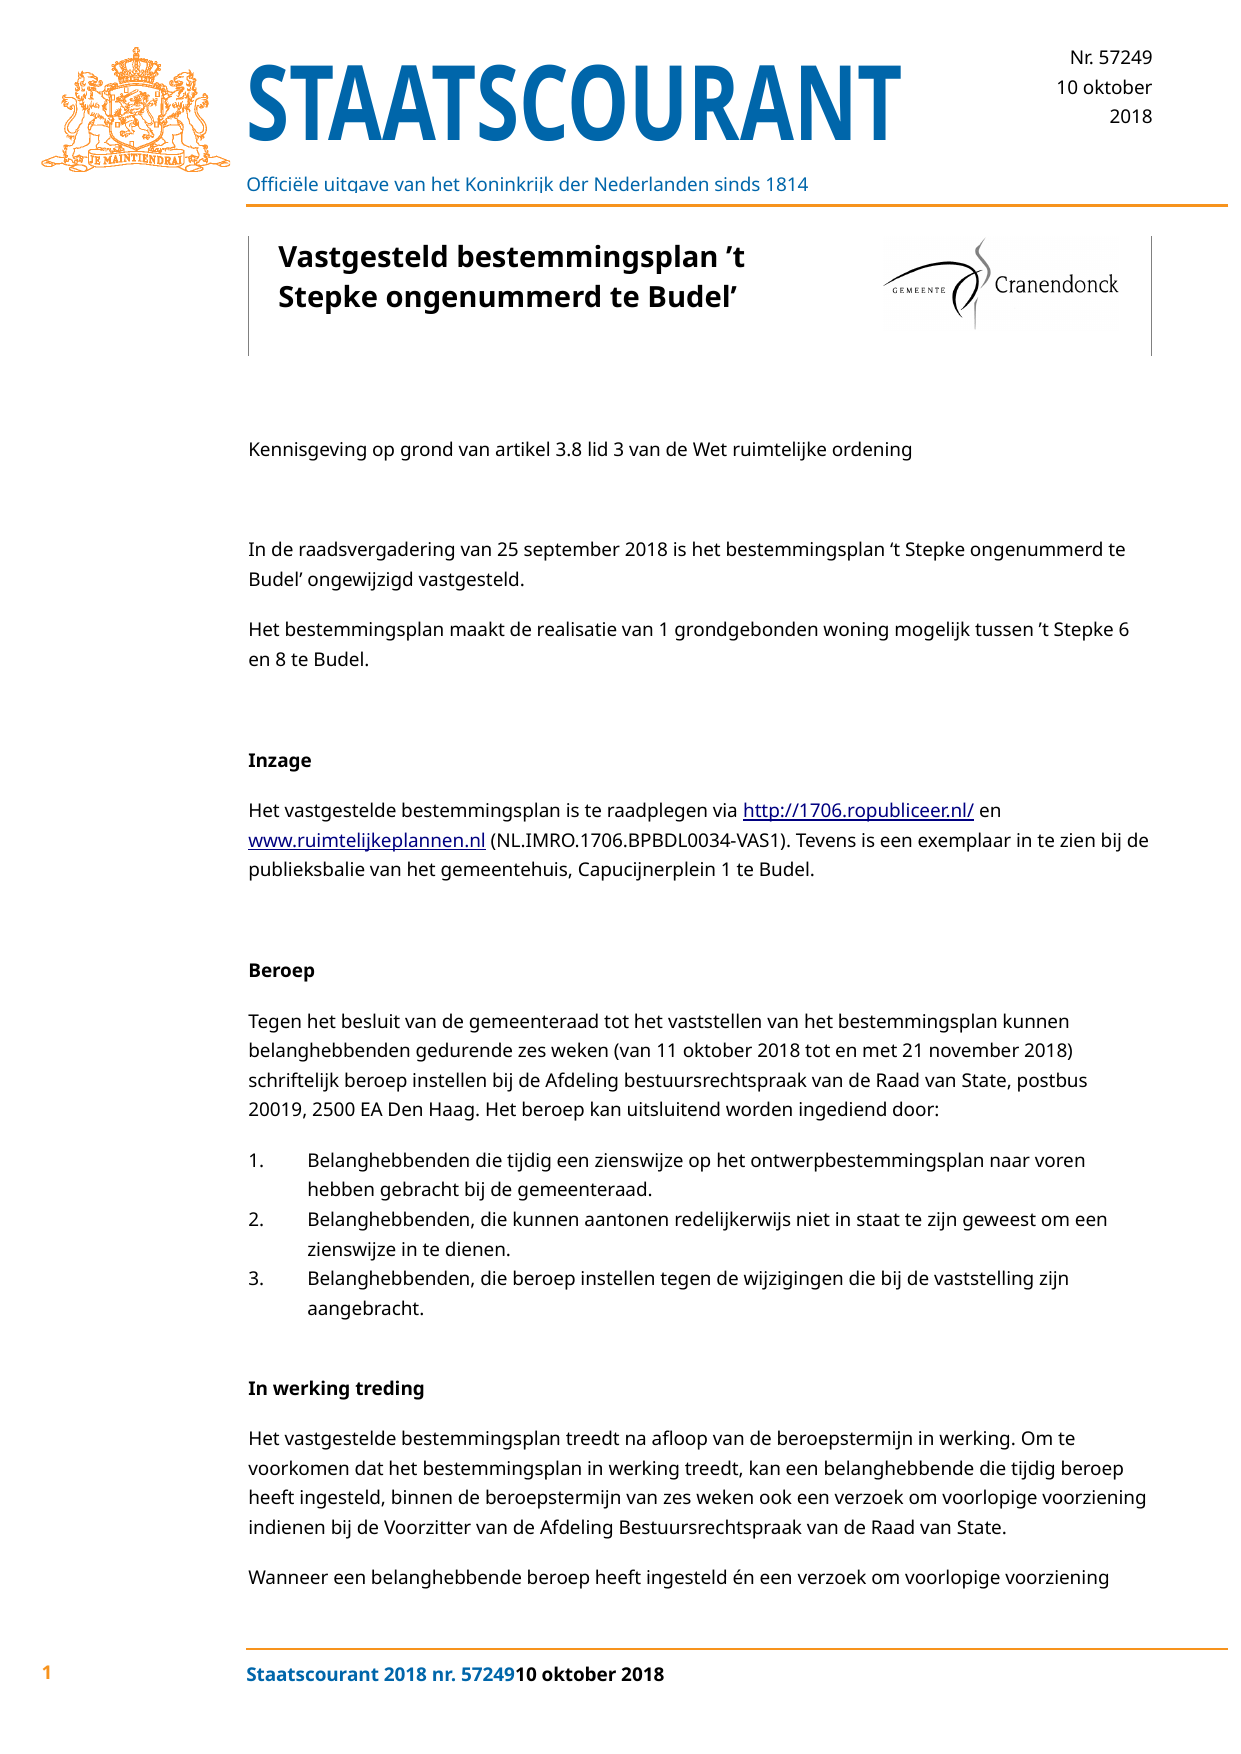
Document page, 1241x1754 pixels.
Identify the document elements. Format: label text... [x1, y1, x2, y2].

text Het bestemmingsplan maakt de realisatie van 1 grondgebonden woning mogelijk tussen ’t Stepke 6 en 8 te Budel. [248, 617, 1152, 672]
text In werking treding [248, 1375, 1152, 1401]
text Tegen het besluit van de gemeenteraad tot het vaststellen van het bestemmingsplan kunnen belanghebbenden gedurende zes weken (van 11 oktober 2018 tot en met 21 november 2018) schriftelijk beroep instellen bij de Afdeling bestuursrechtspraak van de Raad van State, postbus 20019, 2500 EA Den Haag. Het beroep kan uitsluitend worden ingediend door: [248, 1008, 1152, 1122]
table_header Vastgesteld bestemmingsplan ’t Stepke ongenummerd te Budel’ [249, 236, 850, 356]
text Het vastgestelde bestemmingsplan is te raadplegen via http://1706.ropubliceer.nl/ en www.ruimtelijkeplannen.nl (NL.IMRO.1706.BPBDL0034-VAS1). Tevens is een exemplaar in te zien bij de publieksbalie van het gemeentehuis, Capucijnerplein 1 te Budel. [248, 797, 1152, 882]
text Wanneer een belanghebbende beroep heeft ingesteld én een verzoek om voorlopige voorziening [248, 1564, 1152, 1590]
list Belanghebbenden, die kunnen aantonen redelijkerwijs niet in staat te zijn geweest om een zienswijze in te dienen. [248, 1206, 1152, 1261]
text Beroep [248, 957, 1152, 983]
text Inzage [248, 747, 1152, 773]
picture [41, 47, 231, 172]
text Het vastgestelde bestemmingsplan treedt na afloop van de beroepstermijn in werking. Om te voorkomen dat het bestemmingsplan in werking treedt, kan een belanghebbende die tijdig beroep heeft ingesteld, binnen de beroepstermijn van zes weken ook een verzoek om voorlopige voorziening indienen bij de Voorzitter van de Afdeling Bestuursrechtspraak van de Raad van State. [248, 1425, 1152, 1540]
text Kennisgeving op grond van artikel 3.8 lid 3 van de Wet ruimtelijke ordening [248, 436, 1152, 461]
table_header [850, 236, 1151, 356]
list Belanghebbenden die tijdig een zienswijze op het ontwerpbestemmingsplan naar voren hebben gebracht bij de gemeenteraad. [248, 1147, 1152, 1202]
picture [882, 236, 1119, 331]
list Belanghebbenden, die beroep instellen tegen de wijzigingen die bij de vaststelling zijn aangebracht. [248, 1265, 1152, 1321]
text In de raadsvergadering van 25 september 2018 is het bestemmingsplan ‘t Stepke ongenummerd te Budel’ ongewijzigd vastgesteld. [248, 537, 1152, 592]
